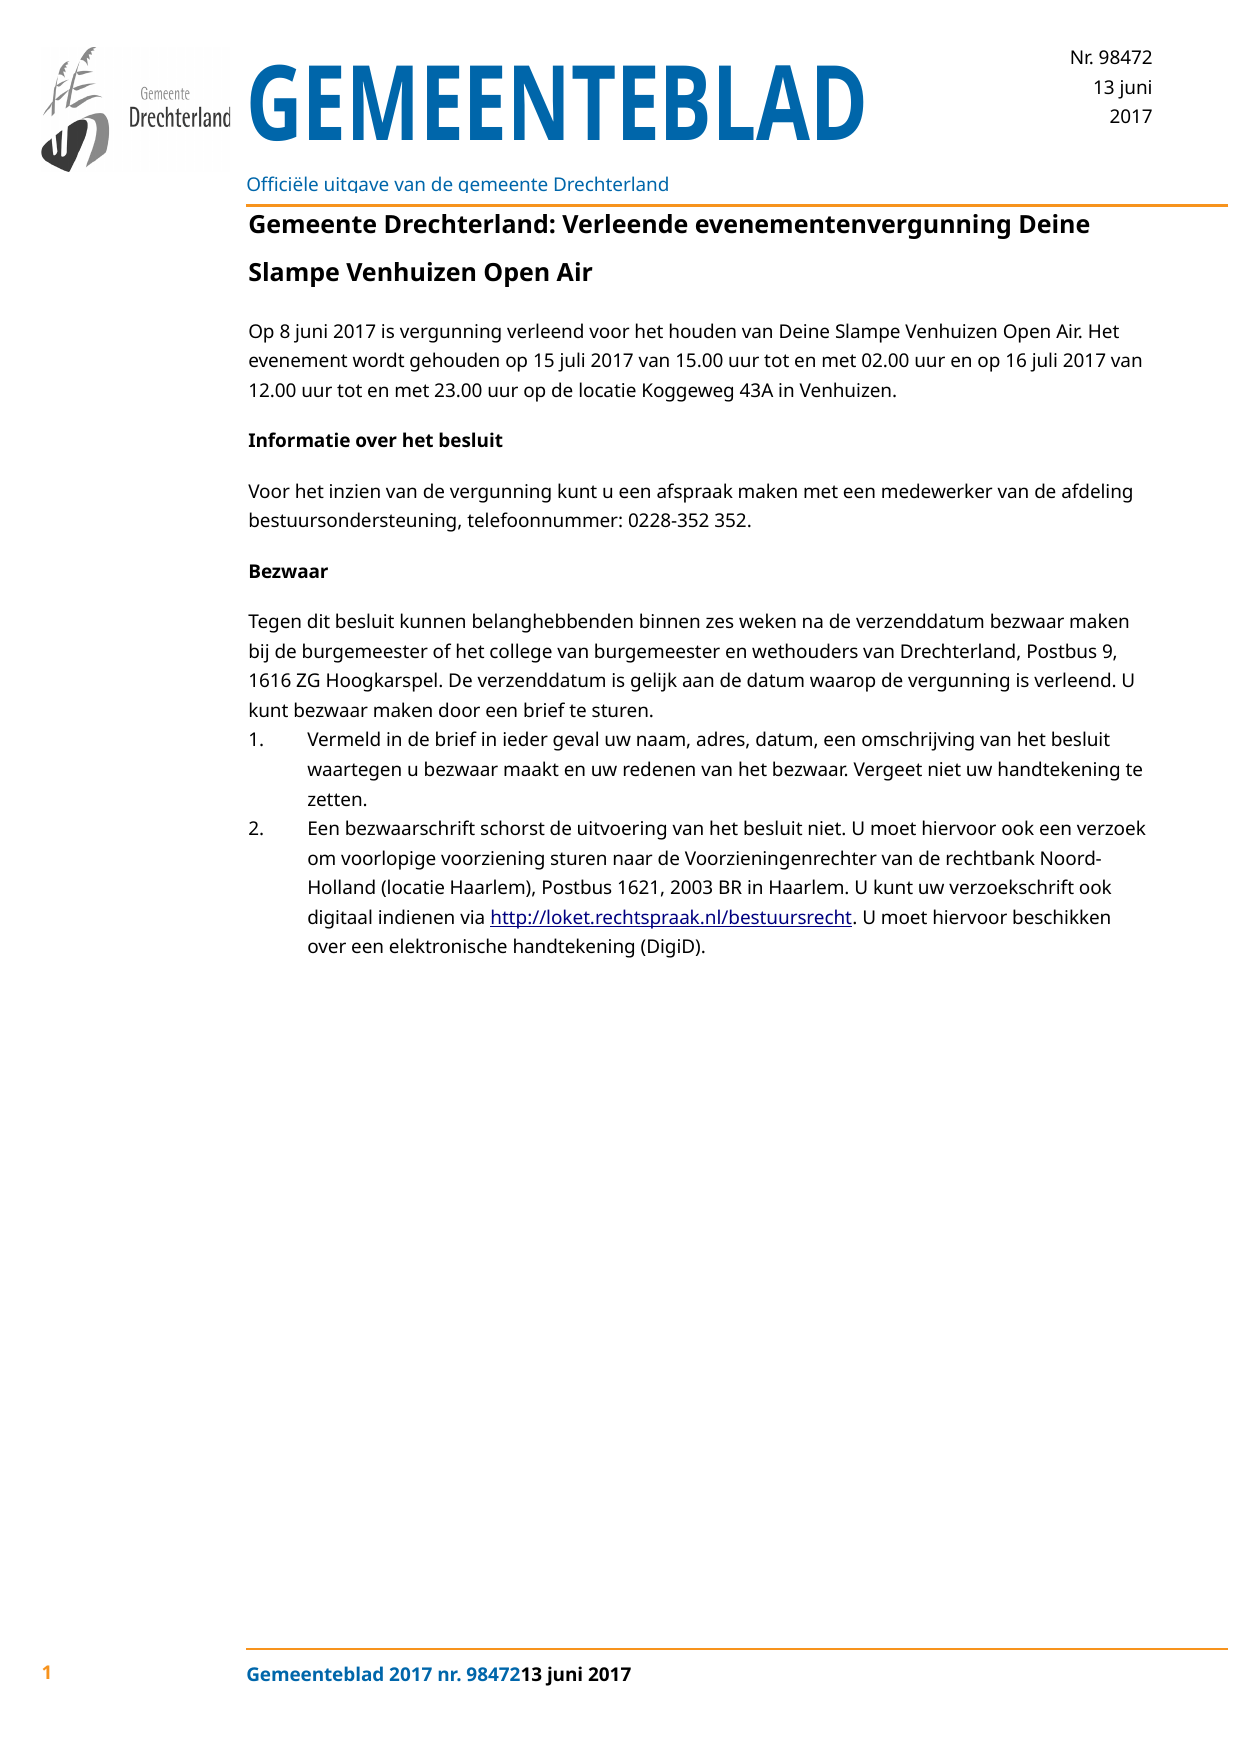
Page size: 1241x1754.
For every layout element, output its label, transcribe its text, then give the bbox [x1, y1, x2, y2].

list Vermeld in de brief in ieder geval uw naam, adres, datum, een omschrijving van het besluit waartegen u bezwaar maakt en uw redenen van het bezwaar. Vergeet niet uw handtekening te zetten. [248, 727, 1152, 812]
text Informatie over het besluit [248, 427, 1152, 453]
text Bezwaar [248, 558, 1152, 584]
text Voor het inzien van de vergunning kunt u een afspraak maken met een medewerker van de afdeling bestuursondersteuning, telefoonnummer: 0228-352 352. [248, 478, 1152, 533]
text Tegen dit besluit kunnen belanghebbenden binnen zes weken na de verzenddatum bezwaar maken bij de burgemeester of het college van burgemeester en wethouders van Drechterland, Postbus 9, 1616 ZG Hoogkarspel. De verzenddatum is gelijk aan de datum waarop de vergunning is verleend. U kunt bezwaar maken door een brief te sturen. [248, 608, 1152, 723]
list Een bezwaarschrift schorst de uitvoering van het besluit niet. U moet hiervoor ook een verzoek om voorlopige voorziening sturen naar de Voorzieningenrechter van de rechtbank Noord-Holland (locatie Haarlem), Postbus 1621, 2003 BR in Haarlem. U kunt uw verzoekschrift ook digitaal indienen via http://loket.rechtspraak.nl/bestuursrecht. U moet hiervoor beschikken over een elektronische handtekening (DigiD). [248, 815, 1152, 959]
text Gemeente Drechterland: Verleende evenementenvergunning Deine Slampe Venhuizen Open Air [248, 207, 1152, 288]
picture [41, 47, 231, 172]
text Op 8 juni 2017 is vergunning verleend voor het houden van Deine Slampe Venhuizen Open Air. Het evenement wordt gehouden op 15 juli 2017 van 15.00 uur tot en met 02.00 uur en op 16 juli 2017 van 12.00 uur tot en met 23.00 uur op de locatie Koggeweg 43A in Venhuizen. [248, 318, 1152, 403]
